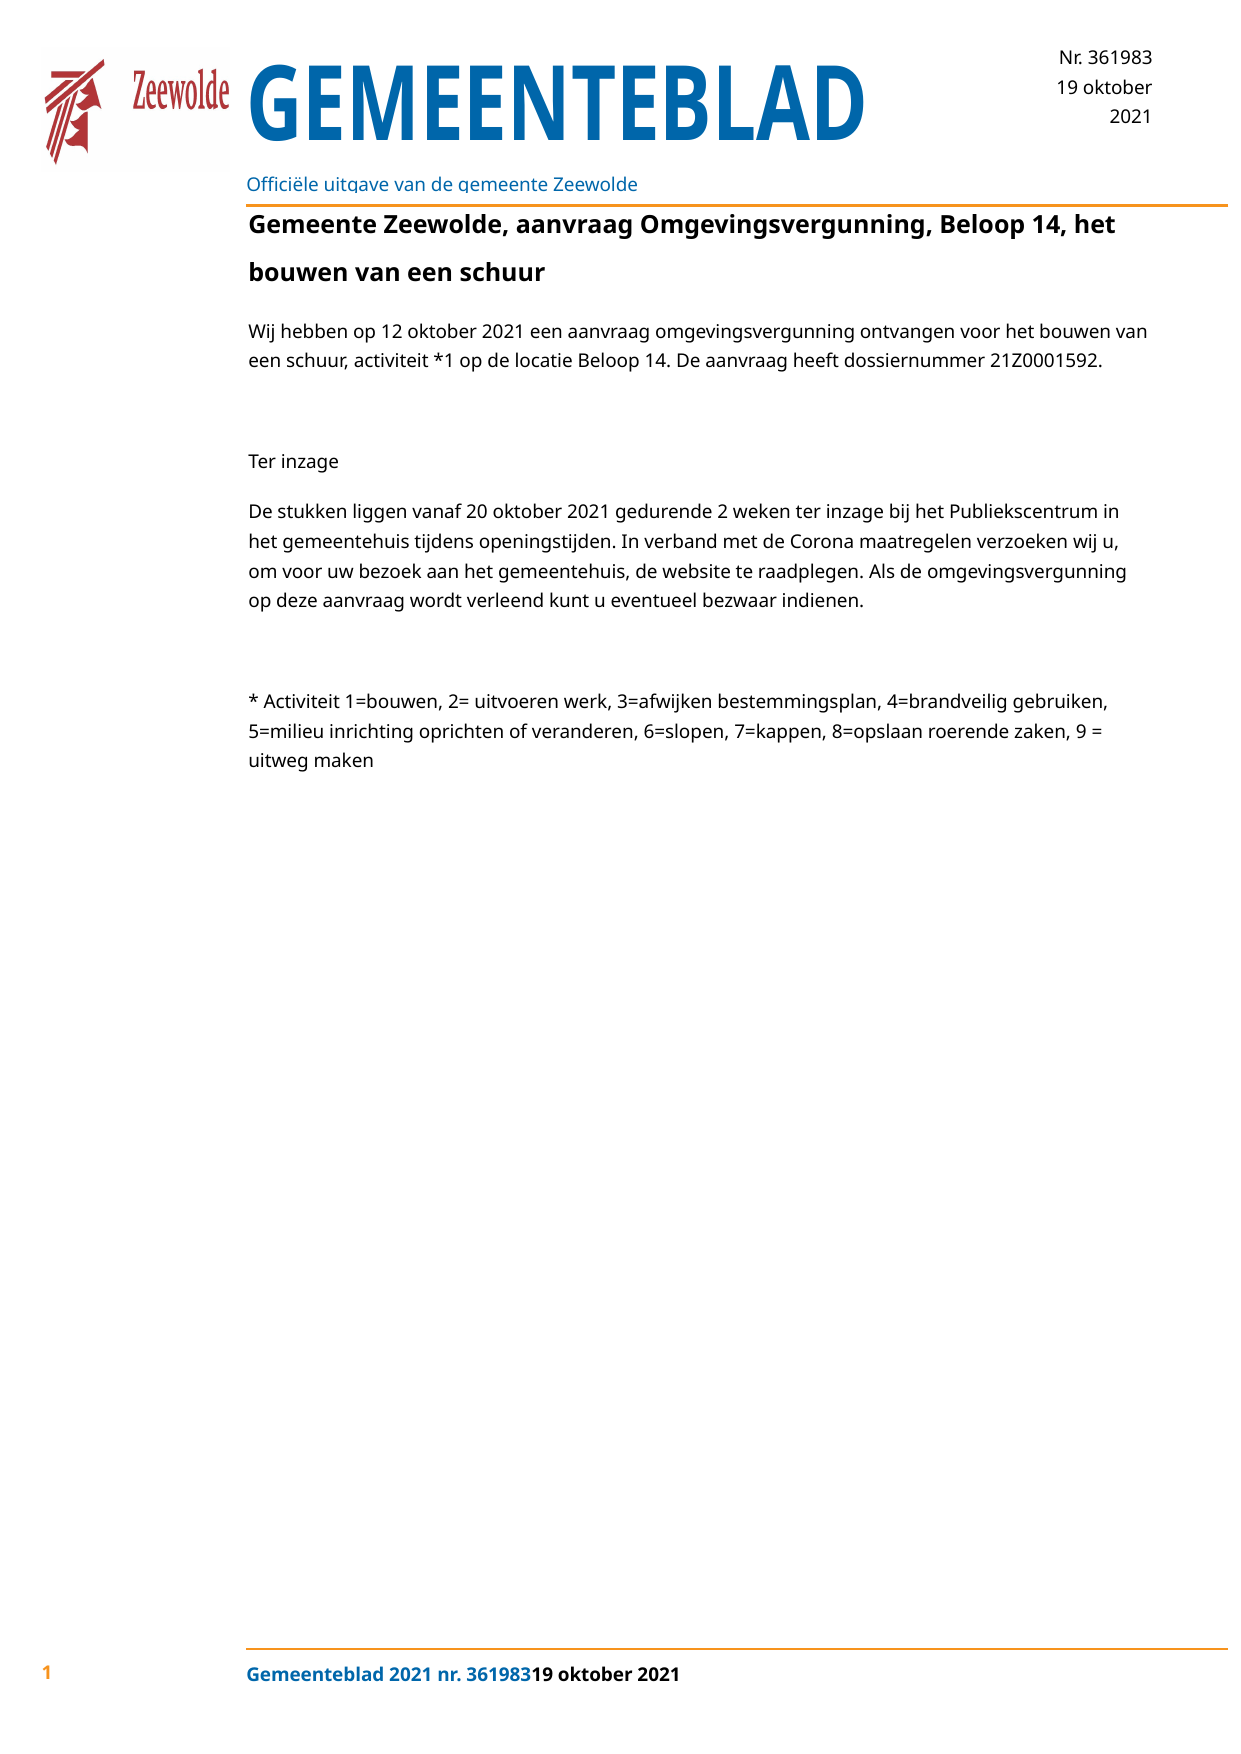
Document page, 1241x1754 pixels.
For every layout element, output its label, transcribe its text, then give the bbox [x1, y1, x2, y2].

text Ter inzage [248, 448, 1152, 474]
text De stukken liggen vanaf 20 oktober 2021 gedurende 2 weken ter inzage bij het Publiekscentrum in het gemeentehuis tijdens openingstijden. In verband met de Corona maatregelen verzoeken wij u, om voor uw bezoek aan het gemeentehuis, de website te raadplegen. Als de omgevingsvergunning op deze aanvraag wordt verleend kunt u eventueel bezwaar indienen. [248, 499, 1152, 613]
text Wij hebben op 12 oktober 2021 een aanvraag omgevingsvergunning ontvangen voor het bouwen van een schuur, activiteit *1 op de locatie Beloop 14. De aanvraag heeft dossiernummer 21Z0001592. [248, 318, 1152, 373]
text Gemeente Zeewolde, aanvraag Omgevingsvergunning, Beloop 14, het bouwen van een schuur [248, 207, 1152, 288]
picture [41, 47, 231, 172]
text * Activiteit 1=bouwen, 2= uitvoeren werk, 3=afwijken bestemmingsplan, 4=brandveilig gebruiken, 5=milieu inrichting oprichten of veranderen, 6=slopen, 7=kappen, 8=opslaan roerende zaken, 9 = uitweg maken [248, 688, 1152, 773]
